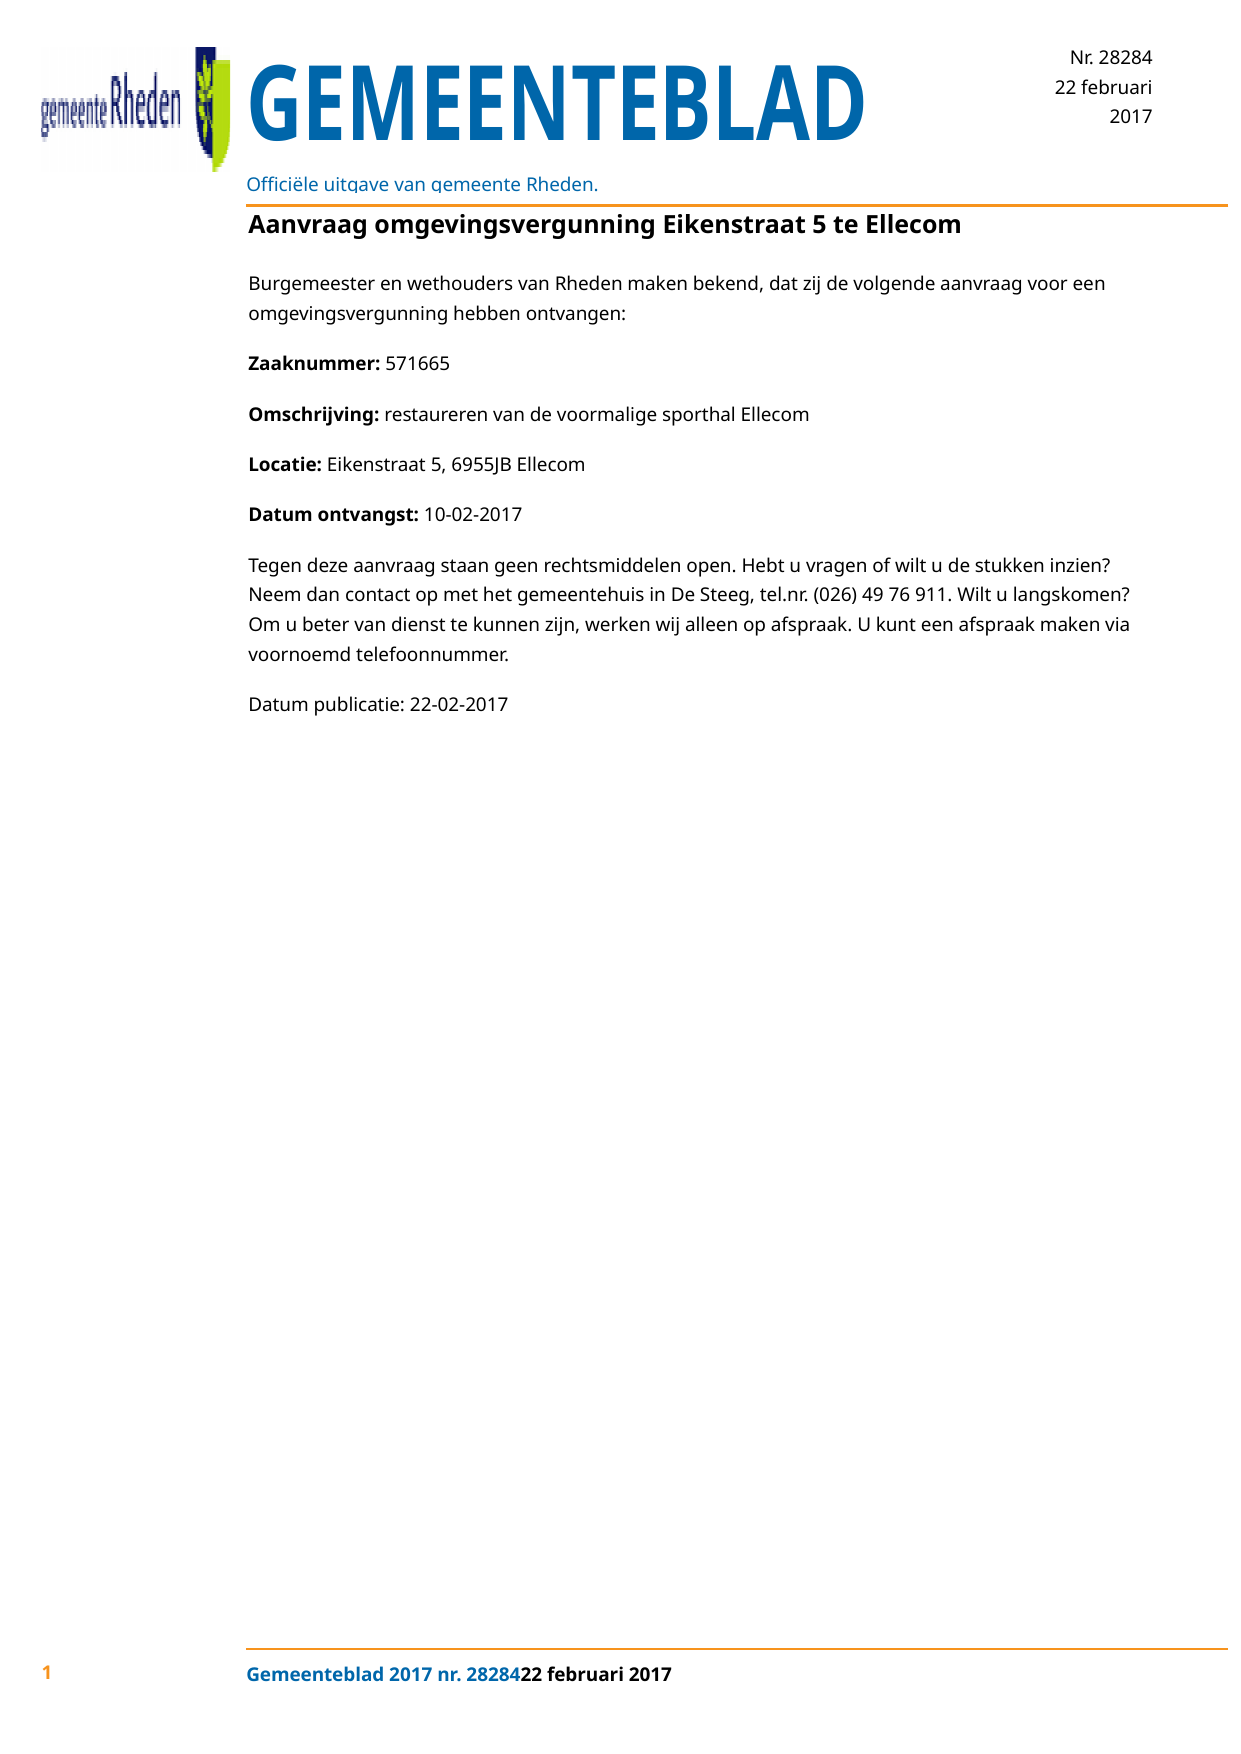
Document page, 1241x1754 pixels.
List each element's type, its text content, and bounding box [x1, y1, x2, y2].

text Datum ontvangst: 10-02-2017 [248, 502, 1152, 527]
text Zaaknummer: 571665 [248, 350, 1152, 376]
text Aanvraag omgevingsvergunning Eikenstraat 5 te Ellecom [248, 207, 1152, 241]
text Tegen deze aanvraag staan geen rechtsmiddelen open. Hebt u vragen of wilt u de stukken inzien? Neem dan contact op met het gemeentehuis in De Steeg, tel.nr. (026) 49 76 911. Wilt u langskomen? Om u beter van dienst te kunnen zijn, werken wij alleen op afspraak. U kunt een afspraak maken via voornoemd telefoonnummer. [248, 552, 1152, 666]
text Locatie: Eikenstraat 5, 6955JB Ellecom [248, 451, 1152, 477]
picture [41, 47, 231, 172]
text Datum publicatie: 22-02-2017 [248, 691, 1152, 717]
text Omschrijving: restaureren van de voormalige sporthal Ellecom [248, 401, 1152, 426]
text Burgemeester en wethouders van Rheden maken bekend, dat zij de volgende aanvraag voor een omgevingsvergunning hebben ontvangen: [248, 270, 1152, 326]
